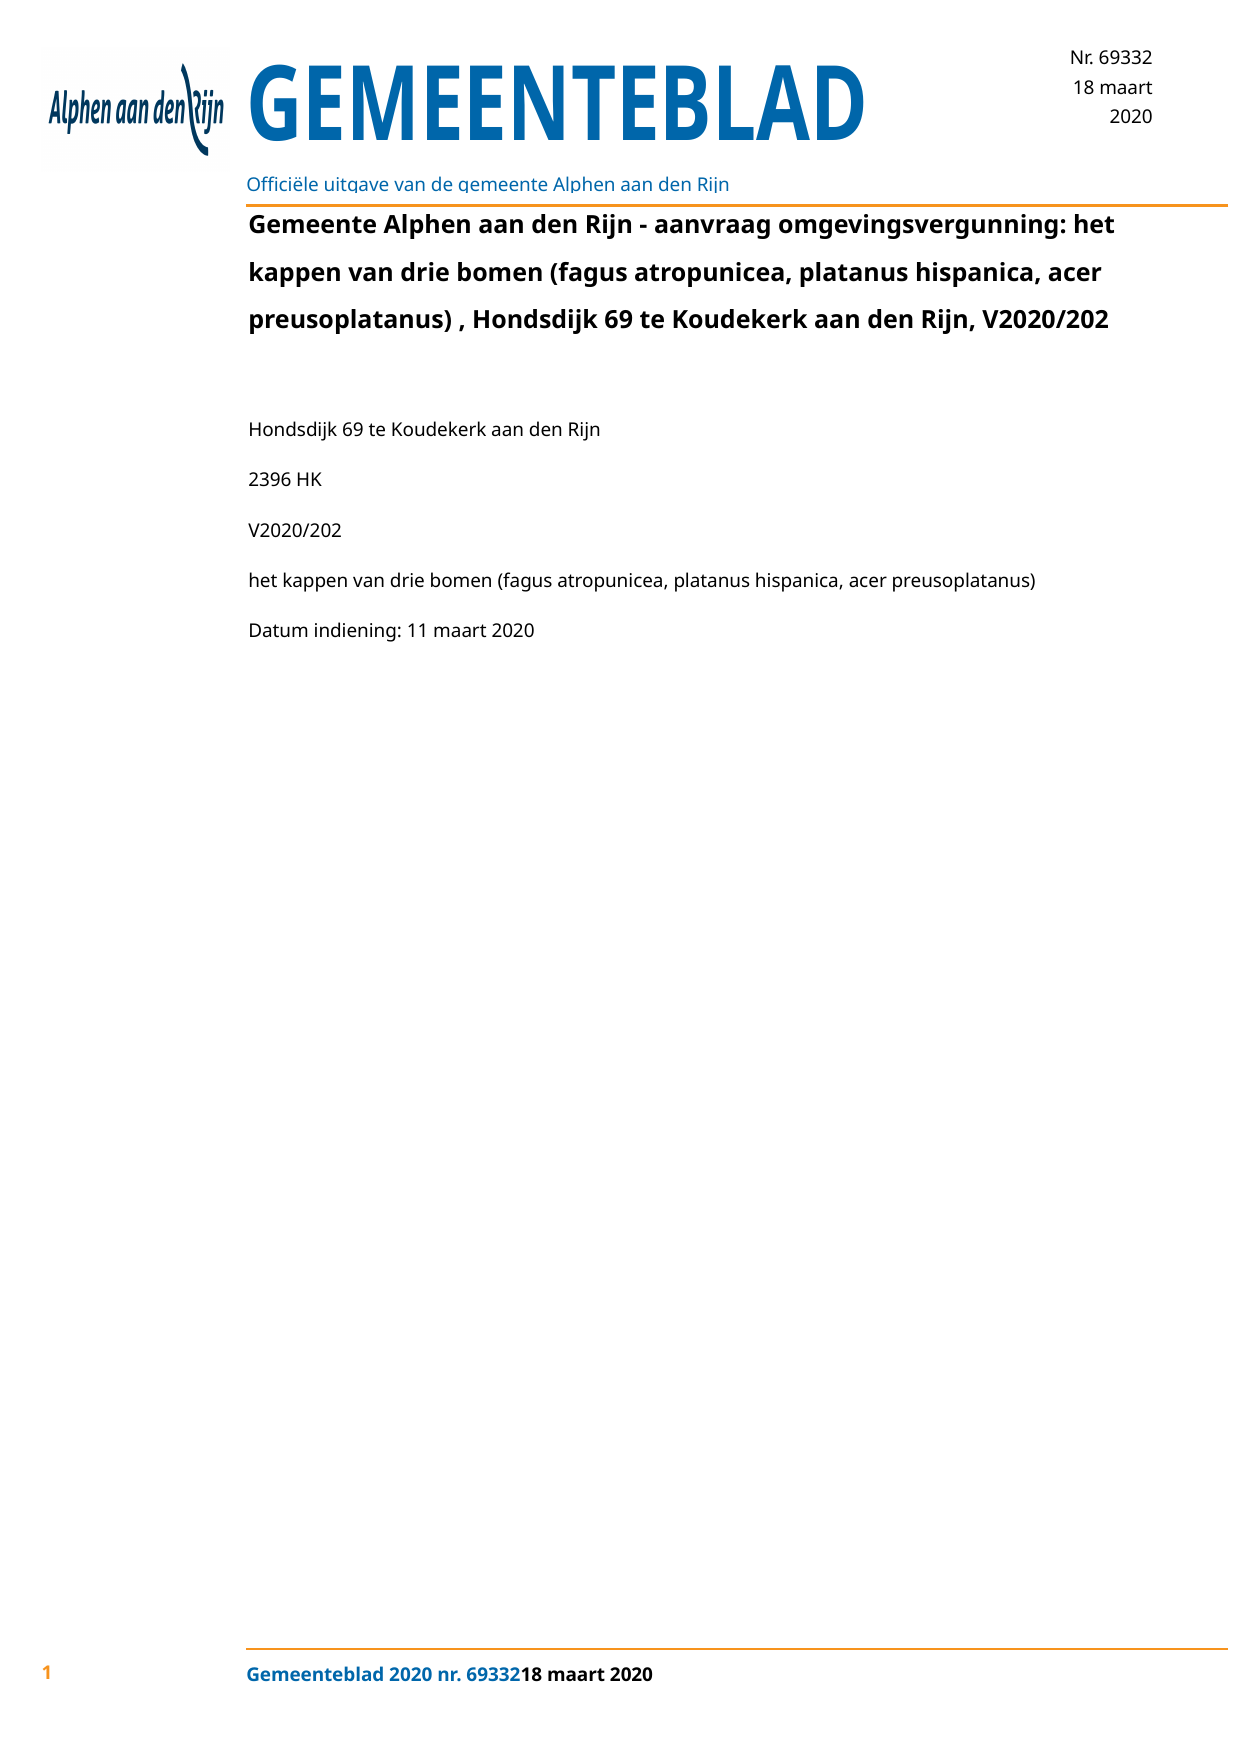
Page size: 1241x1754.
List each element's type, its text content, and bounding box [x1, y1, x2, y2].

picture [41, 47, 231, 172]
text het kappen van drie bomen (fagus atropunicea, platanus hispanica, acer preusoplatanus) [248, 567, 1152, 593]
text 2396 HK [248, 466, 1152, 492]
text V2020/202 [248, 517, 1152, 542]
text Gemeente Alphen aan den Rijn - aanvraag omgevingsvergunning: het kappen van drie bomen (fagus atropunicea, platanus hispanica, acer preusoplatanus) , Hondsdijk 69 te Koudekerk aan den Rijn, V2020/202 [248, 207, 1152, 336]
text Datum indiening: 11 maart 2020 [248, 618, 1152, 643]
text Hondsdijk 69 te Koudekerk aan den Rijn [248, 416, 1152, 442]
